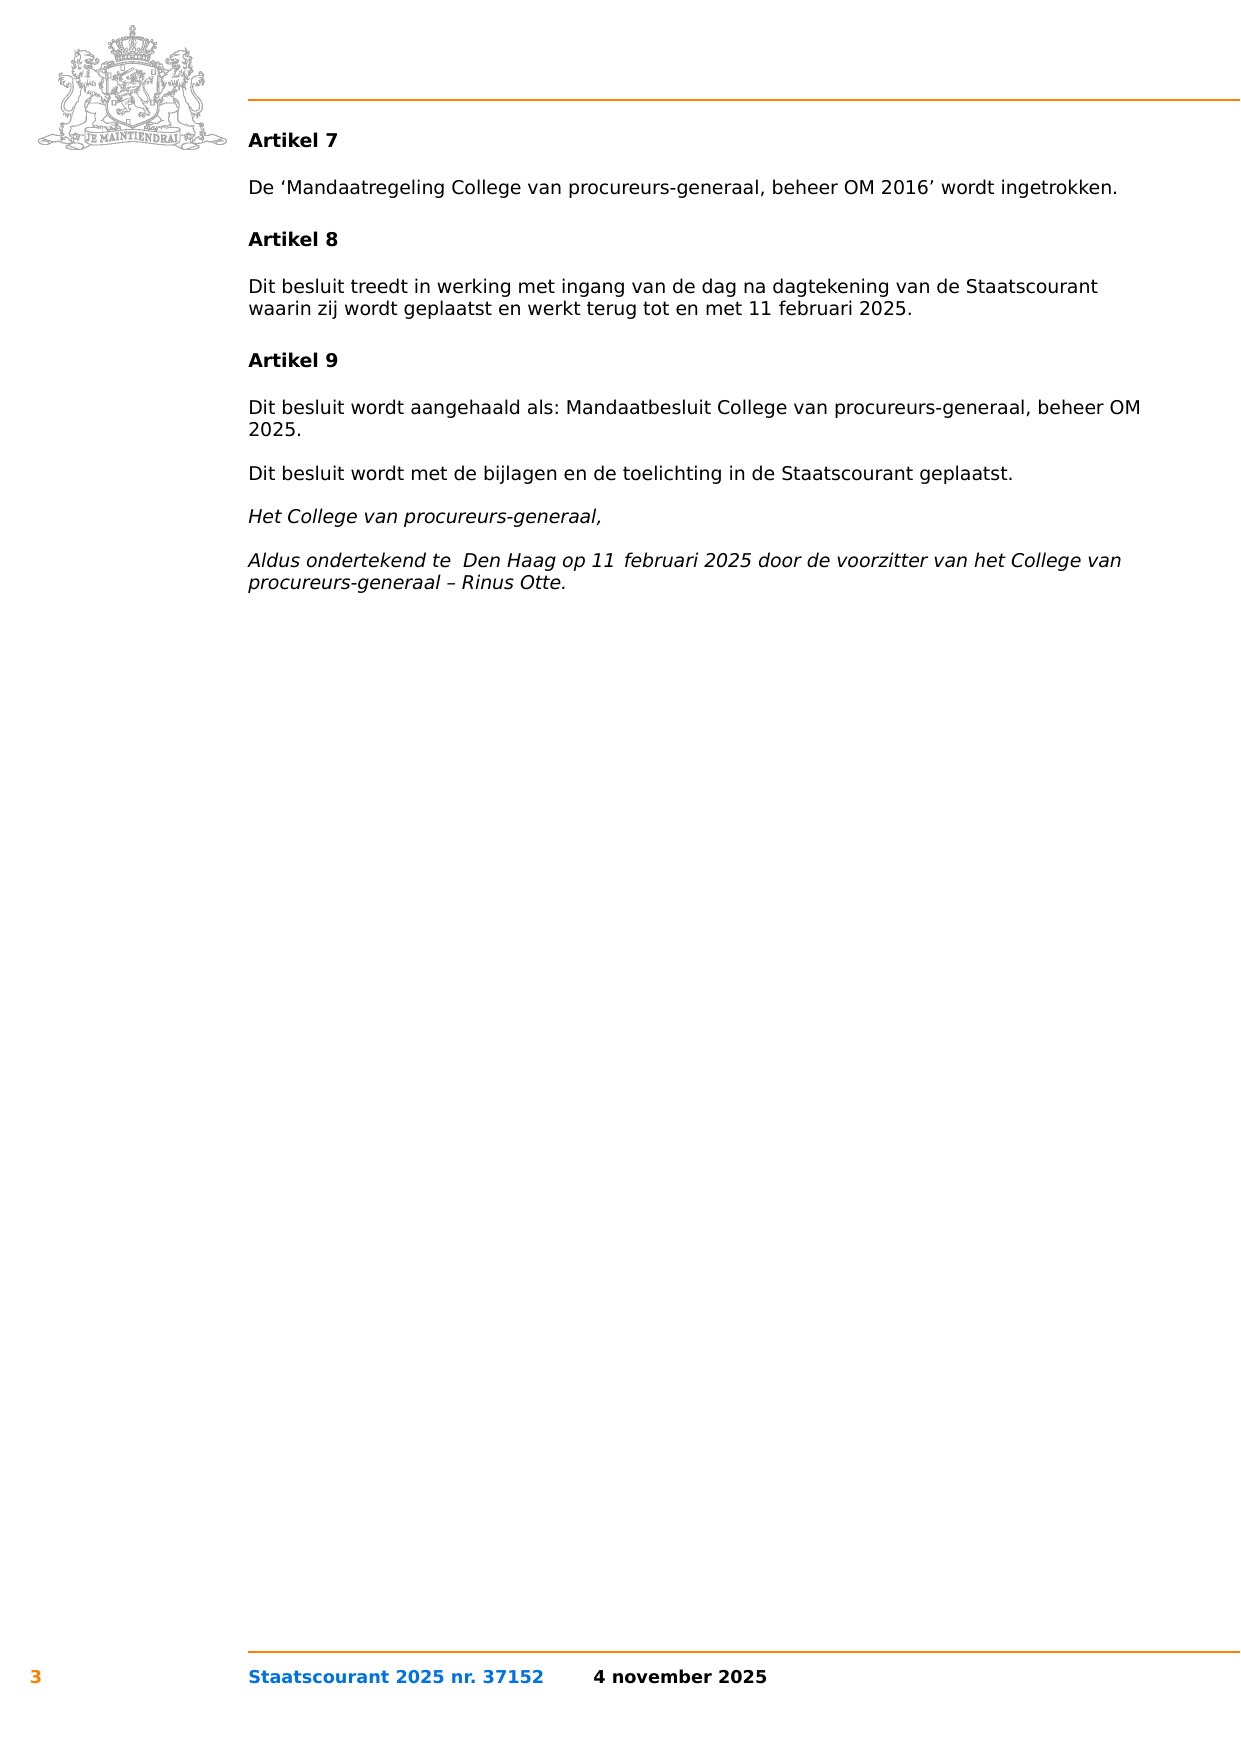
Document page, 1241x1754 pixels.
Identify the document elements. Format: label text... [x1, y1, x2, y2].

text Aldus ondertekend te Den Haag op 11 februari 2025 door de voorzitter van het College van procureurs-generaal – Rinus Otte. [248, 550, 1163, 594]
text Dit besluit treedt in werking met ingang van de dag na dagtekening van de Staatscourant waarin zij wordt geplaatst en werkt terug tot en met 11 februari 2025. [248, 276, 1163, 320]
subtitle Artikel 9 [248, 350, 1163, 372]
text Dit besluit wordt aangehaald als: Mandaatbesluit College van procureurs-generaal, beheer OM 2025. [248, 397, 1163, 441]
text De ‘Mandaatregeling College van procureurs-generaal, beheer OM 2016’ wordt ingetrokken. [248, 177, 1163, 199]
picture [38, 25, 227, 150]
subtitle Artikel 7 [248, 130, 1163, 152]
text Dit besluit wordt met de bijlagen en de toelichting in de Staatscourant geplaatst. [248, 463, 1163, 484]
text Het College van procureurs-generaal, [248, 506, 1163, 528]
subtitle Artikel 8 [248, 229, 1163, 251]
